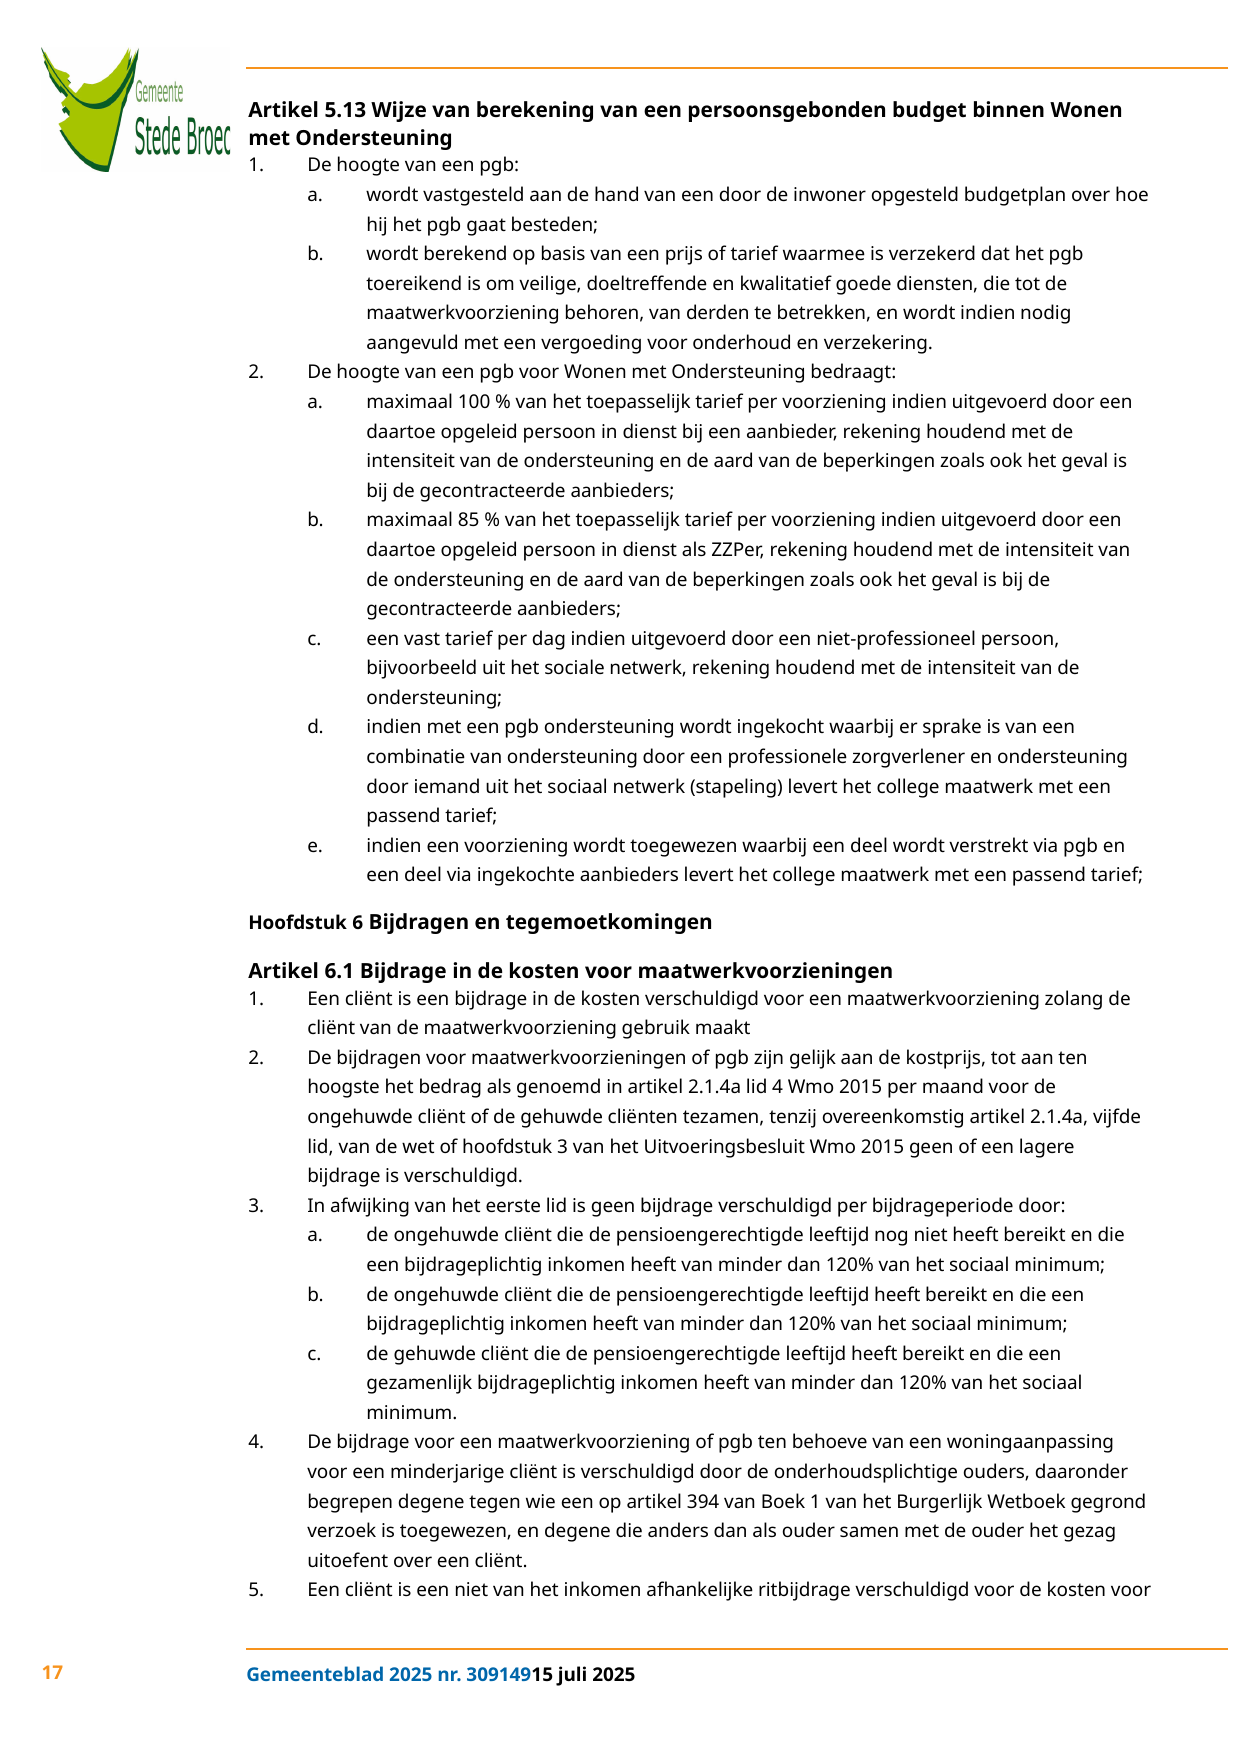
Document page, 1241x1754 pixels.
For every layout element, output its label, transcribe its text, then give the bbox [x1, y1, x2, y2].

text Artikel 5.13 Wijze van berekening van een persoonsgebonden budget binnen Wonen met Ondersteuning [248, 95, 1152, 152]
list indien een voorziening wordt toegewezen waarbij een deel wordt verstrekt via pgb en een deel via ingekochte aanbieders levert het college maatwerk met een passend tarief; [307, 832, 1152, 887]
list In afwijking van het eerste lid is geen bijdrage verschuldigd per bijdrageperiode door: [248, 1192, 1152, 1218]
list de gehuwde cliënt die de pensioengerechtigde leeftijd heeft bereikt en die een gezamenlijk bijdrageplichtig inkomen heeft van minder dan 120% van het sociaal minimum. [307, 1340, 1152, 1425]
list Een cliënt is een niet van het inkomen afhankelijke ritbijdrage verschuldigd voor de kosten voor [248, 1577, 1152, 1602]
list Een cliënt is een bijdrage in de kosten verschuldigd voor een maatwerkvoorziening zolang de cliënt van de maatwerkvoorziening gebruik maakt [248, 985, 1152, 1040]
text Hoofdstuk 6 Bijdragen en tegemoetkomingen [248, 907, 1152, 936]
list een vast tarief per dag indien uitgevoerd door een niet-professioneel persoon, bijvoorbeeld uit het sociale netwerk, rekening houdend met de intensiteit van de ondersteuning; [307, 625, 1152, 710]
list indien met een pgb ondersteuning wordt ingekocht waarbij er sprake is van een combinatie van ondersteuning door een professionele zorgverlener en ondersteuning door iemand uit het sociaal netwerk (stapeling) levert het college maatwerk met een passend tarief; [307, 714, 1152, 828]
list De bijdrage voor een maatwerkvoorziening of pgb ten behoeve van een woningaanpassing voor een minderjarige cliënt is verschuldigd door de onderhoudsplichtige ouders, daaronder begrepen degene tegen wie een op artikel 394 van Boek 1 van het Burgerlijk Wetboek gegrond verzoek is toegewezen, en degene die anders dan als ouder samen met de ouder het gezag uitoefent over een cliënt. [248, 1429, 1152, 1573]
list wordt berekend op basis van een prijs of tarief waarmee is verzekerd dat het pgb toereikend is om veilige, doeltreffende en kwalitatief goede diensten, die tot de maatwerkvoorziening behoren, van derden te betrekken, en wordt indien nodig aangevuld met een vergoeding voor onderhoud en verzekering. [307, 240, 1152, 355]
list De bijdragen voor maatwerkvoorzieningen of pgb zijn gelijk aan de kostprijs, tot aan ten hoogste het bedrag als genoemd in artikel 2.1.4a lid 4 Wmo 2015 per maand voor de ongehuwde cliënt of de gehuwde cliënten tezamen, tenzij overeenkomstig artikel 2.1.4a, vijfde lid, van de wet of hoofdstuk 3 van het Uitvoeringsbesluit Wmo 2015 geen of een lagere bijdrage is verschuldigd. [248, 1044, 1152, 1188]
text Artikel 6.1 Bijdrage in de kosten voor maatwerkvoorzieningen [248, 957, 1152, 985]
list maximaal 100 % van het toepasselijk tarief per voorziening indien uitgevoerd door een daartoe opgeleid persoon in dienst bij een aanbieder, rekening houdend met de intensiteit van de ondersteuning en de aard van de beperkingen zoals ook het geval is bij de gecontracteerde aanbieders; [307, 388, 1152, 503]
list maximaal 85 % van het toepasselijk tarief per voorziening indien uitgevoerd door een daartoe opgeleid persoon in dienst als ZZPer, rekening houdend met de intensiteit van de ondersteuning en de aard van de beperkingen zoals ook het geval is bij de gecontracteerde aanbieders; [307, 507, 1152, 621]
list wordt vastgesteld aan de hand van een door de inwoner opgesteld budgetplan over hoe hij het pgb gaat besteden; [307, 181, 1152, 237]
list de ongehuwde cliënt die de pensioengerechtigde leeftijd heeft bereikt en die een bijdrageplichtig inkomen heeft van minder dan 120% van het sociaal minimum; [307, 1281, 1152, 1336]
list De hoogte van een pgb: [248, 152, 1152, 177]
list De hoogte van een pgb voor Wonen met Ondersteuning bedraagt: [248, 359, 1152, 384]
list de ongehuwde cliënt die de pensioengerechtigde leeftijd nog niet heeft bereikt en die een bijdrageplichtig inkomen heeft van minder dan 120% van het sociaal minimum; [307, 1222, 1152, 1277]
picture [41, 47, 231, 172]
